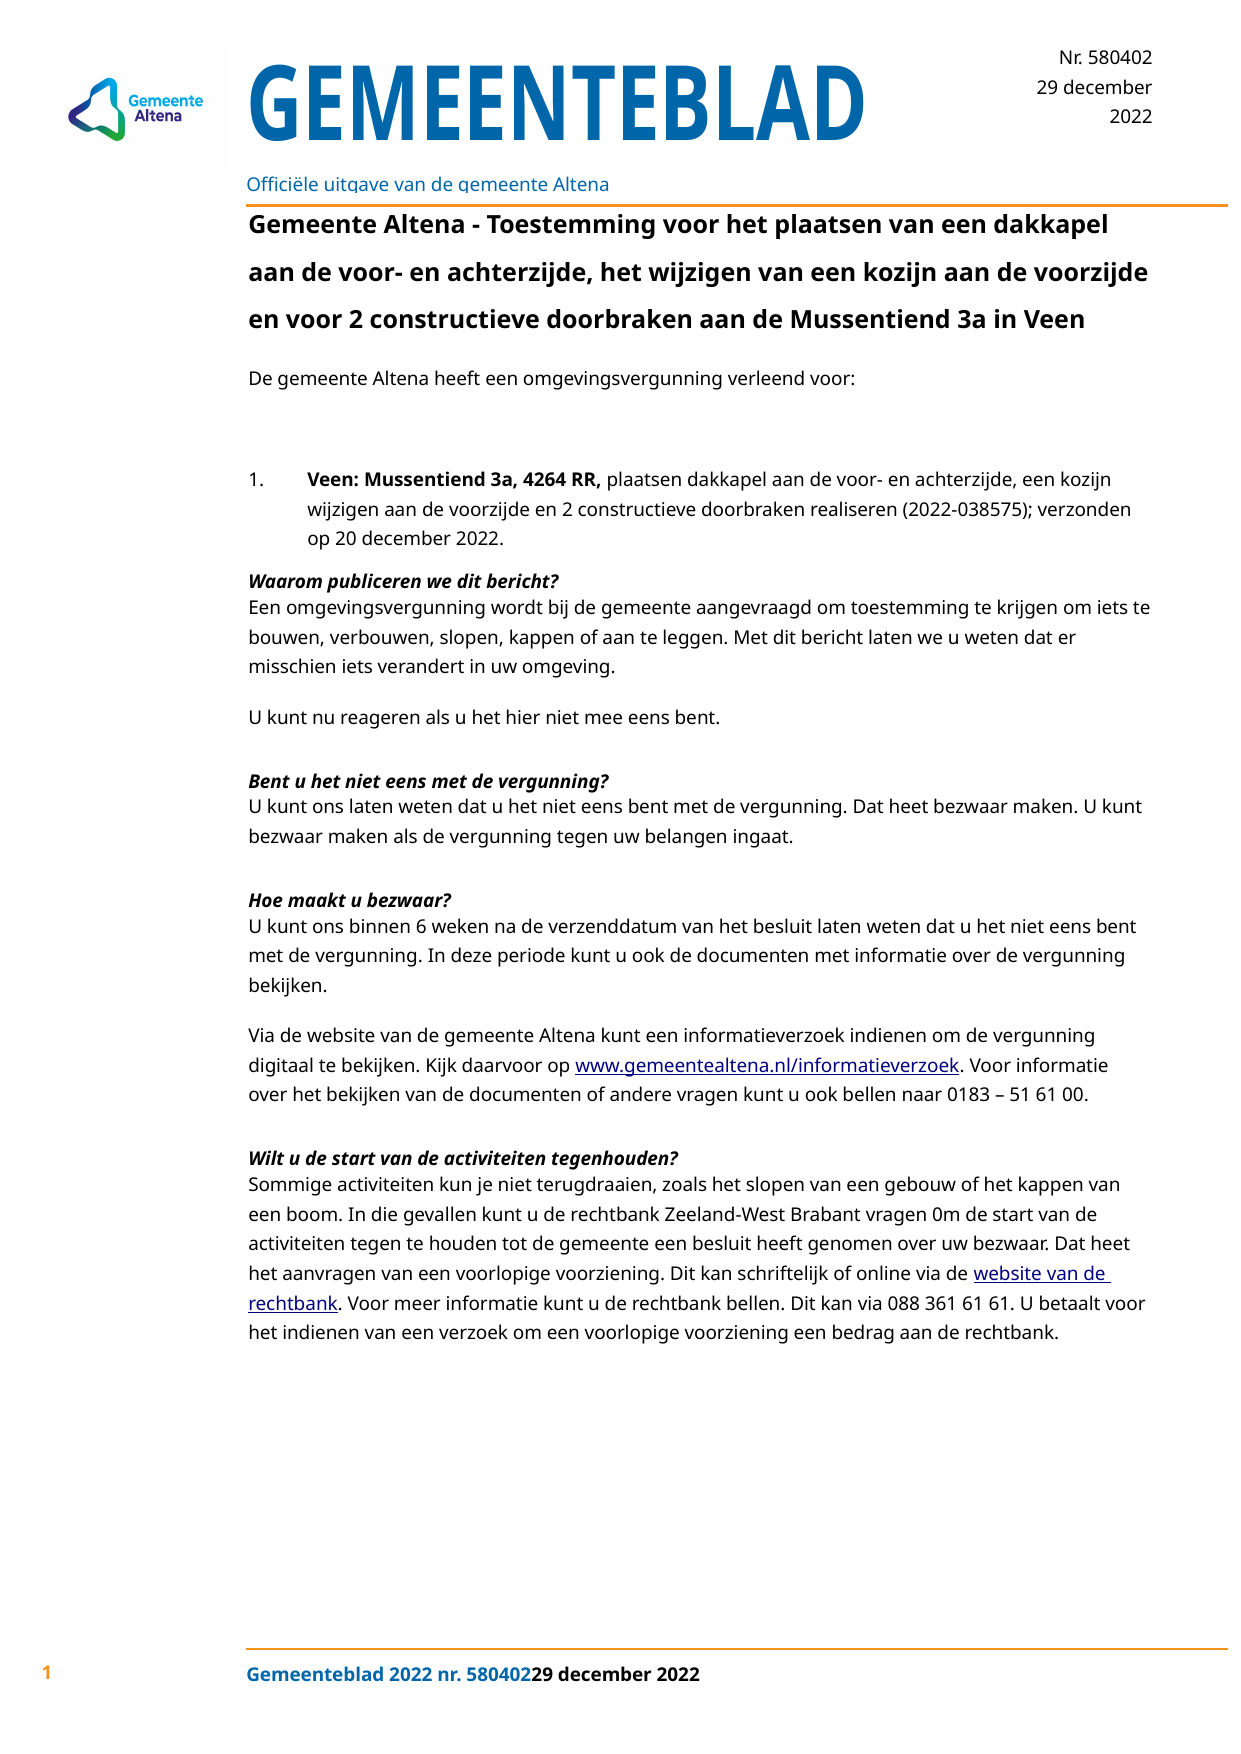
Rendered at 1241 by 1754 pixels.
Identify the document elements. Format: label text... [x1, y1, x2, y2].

text Wilt u de start van de activiteiten tegenhouden? [248, 1146, 1152, 1171]
text Hoe maakt u bezwaar? [248, 887, 1152, 913]
text Via de website van de gemeente Altena kunt een informatieverzoek indienen om de vergunning digitaal te bekijken. Kijk daarvoor op www.gemeentealtena.nl/informatieverzoek. Voor informatie over het bekijken van de documenten of andere vragen kunt u ook bellen naar 0183 – 51 61 00. [248, 1022, 1152, 1107]
picture [41, 47, 231, 172]
text Een omgevingsvergunning wordt bij de gemeente aangevraagd om toestemming te krijgen om iets te bouwen, verbouwen, slopen, kappen of aan te leggen. Met dit bericht laten we u weten dat er misschien iets verandert in uw omgeving. [248, 594, 1152, 679]
text Bent u het niet eens met de vergunning? [248, 768, 1152, 794]
text U kunt nu reageren als u het hier niet mee eens bent. [248, 704, 1152, 730]
list Veen: Mussentiend 3a, 4264 RR, plaatsen dakkapel aan de voor- en achterzijde, een kozijn wijzigen aan de voorzijde en 2 constructieve doorbraken realiseren (2022-038575); verzonden op 20 december 2022. [248, 466, 1152, 551]
text U kunt ons binnen 6 weken na de verzenddatum van het besluit laten weten dat u het niet eens bent met de vergunning. In deze periode kunt u ook de documenten met informatie over de vergunning bekijken. [248, 913, 1152, 998]
text U kunt ons laten weten dat u het niet eens bent met de vergunning. Dat heet bezwaar maken. U kunt bezwaar maken als de vergunning tegen uw belangen ingaat. [248, 794, 1152, 849]
text Waarom publiceren we dit bericht? [248, 569, 1152, 594]
text Sommige activiteiten kun je niet terugdraaien, zoals het slopen van een gebouw of het kappen van een boom. In die gevallen kunt u de rechtbank Zeeland-West Brabant vragen 0m de start van de activiteiten tegen te houden tot de gemeente een besluit heeft genomen over uw bezwaar. Dat heet het aanvragen van een voorlopige voorziening. Dit kan schriftelijk of online via de website van de rechtbank. Voor meer informatie kunt u de rechtbank bellen. Dit kan via 088 361 61 61. U betaalt voor het indienen van een verzoek om een voorlopige voorziening een bedrag aan de rechtbank. [248, 1171, 1152, 1345]
text Gemeente Altena - Toestemming voor het plaatsen van een dakkapel aan de voor- en achterzijde, het wijzigen van een kozijn aan de voorzijde en voor 2 constructieve doorbraken aan de Mussentiend 3a in Veen [248, 207, 1152, 336]
text De gemeente Altena heeft een omgevingsvergunning verleend voor: [248, 366, 1152, 391]
